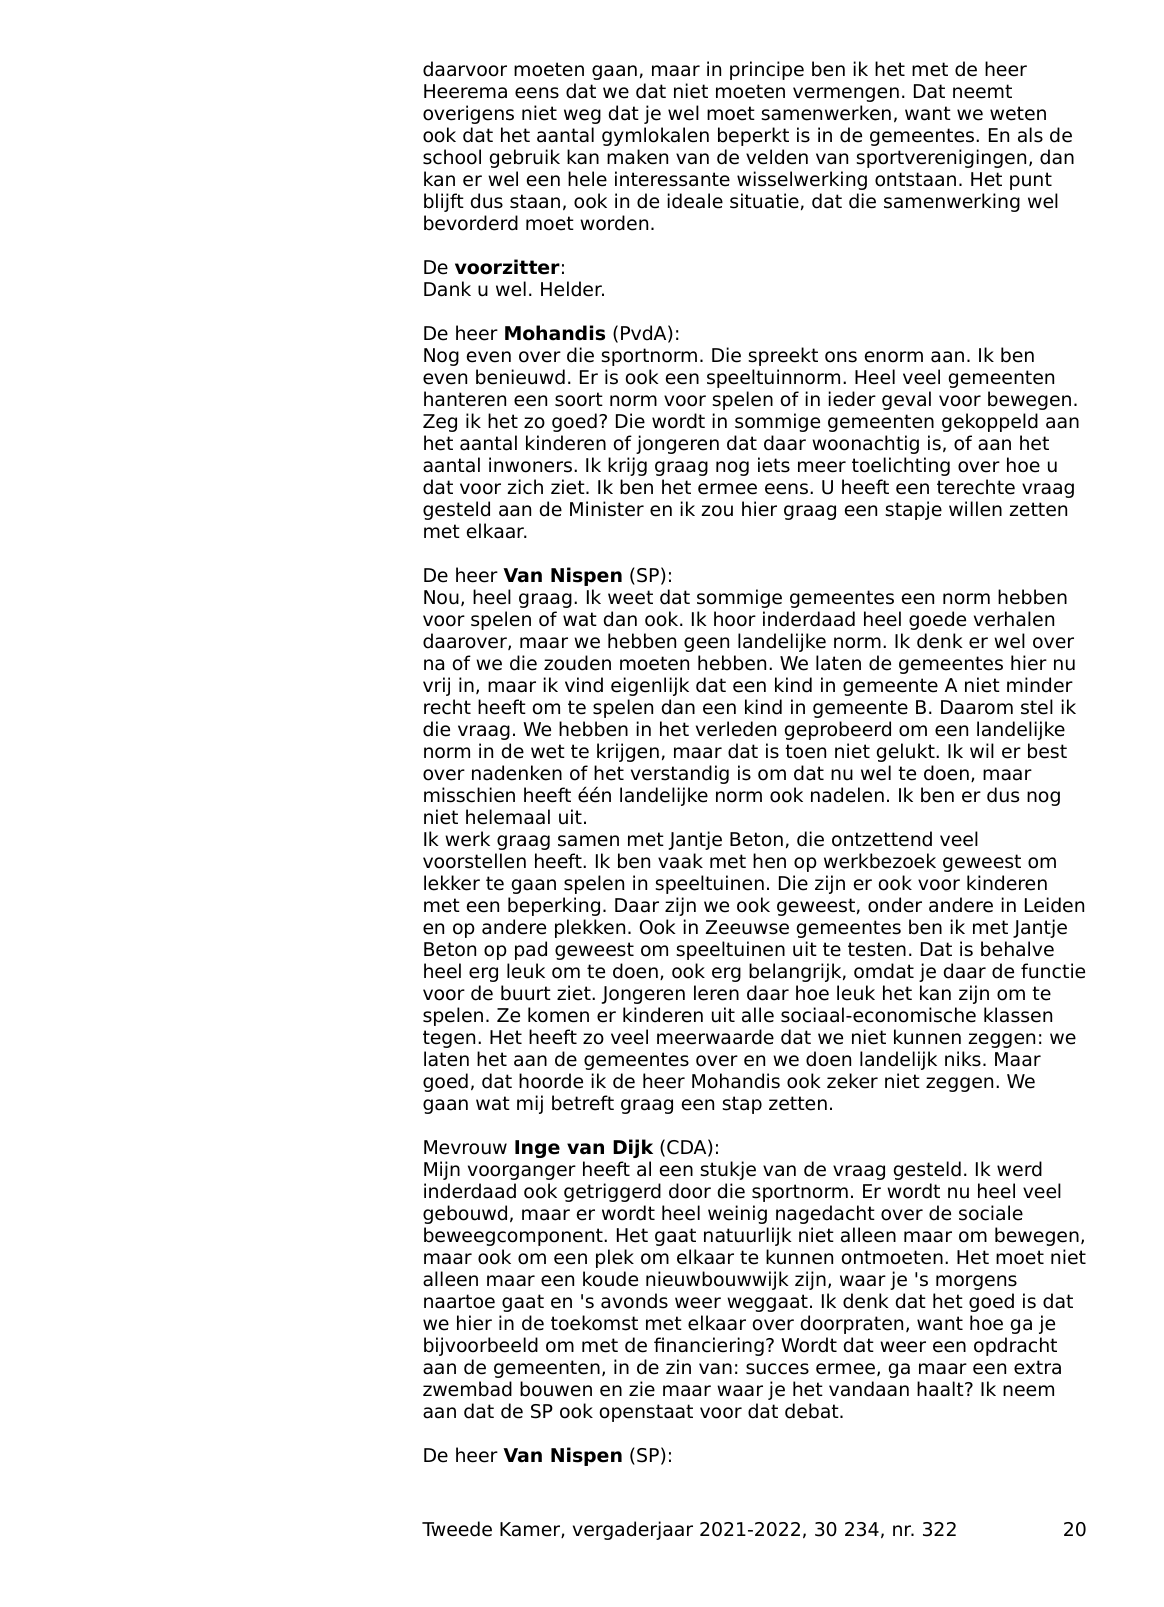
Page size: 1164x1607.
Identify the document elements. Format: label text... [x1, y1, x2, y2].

text Dank u wel. Helder. [422, 279, 1087, 301]
text Nou, heel graag. Ik weet dat sommige gemeentes een norm hebben voor spelen of wat dan ook. Ik hoor inderdaad heel goede verhalen daarover, maar we hebben geen landelijke norm. Ik denk er wel over na of we die zouden moeten hebben. We laten de gemeentes hier nu vrij in, maar ik vind eigenlijk dat een kind in gemeente A niet minder recht heeft om te spelen dan een kind in gemeente B. Daarom stel ik die vraag. We hebben in het verleden geprobeerd om een landelijke norm in de wet te krijgen, maar dat is toen niet gelukt. Ik wil er best over nadenken of het verstandig is om dat nu wel te doen, maar misschien heeft één landelijke norm ook nadelen. Ik ben er dus nog niet helemaal uit. [422, 587, 1087, 829]
text De voorzitter: [422, 257, 1087, 279]
text De heer Van Nispen (SP): [422, 1445, 1087, 1467]
text De heer Mohandis (PvdA): [422, 323, 1087, 345]
text Nog even over die sportnorm. Die spreekt ons enorm aan. Ik ben even benieuwd. Er is ook een speeltuinnorm. Heel veel gemeenten hanteren een soort norm voor spelen of in ieder geval voor bewegen. Zeg ik het zo goed? Die wordt in sommige gemeenten gekoppeld aan het aantal kinderen of jongeren dat daar woonachtig is, of aan het aantal inwoners. Ik krijg graag nog iets meer toelichting over hoe u dat voor zich ziet. Ik ben het ermee eens. U heeft een terechte vraag gesteld aan de Minister en ik zou hier graag een stapje willen zetten met elkaar. [422, 345, 1087, 543]
text De heer Van Nispen (SP): [422, 565, 1087, 587]
text daarvoor moeten gaan, maar in principe ben ik het met de heer Heerema eens dat we dat niet moeten vermengen. Dat neemt overigens niet weg dat je wel moet samenwerken, want we weten ook dat het aantal gymlokalen beperkt is in de gemeentes. En als de school gebruik kan maken van de velden van sportverenigingen, dan kan er wel een hele interessante wisselwerking ontstaan. Het punt blijft dus staan, ook in de ideale situatie, dat die samenwerking wel bevorderd moet worden. [422, 59, 1087, 235]
text Mevrouw Inge van Dijk (CDA): [422, 1137, 1087, 1159]
text Mijn voorganger heeft al een stukje van de vraag gesteld. Ik werd inderdaad ook getriggerd door die sportnorm. Er wordt nu heel veel gebouwd, maar er wordt heel weinig nagedacht over de sociale beweegcomponent. Het gaat natuurlijk niet alleen maar om bewegen, maar ook om een plek om elkaar te kunnen ontmoeten. Het moet niet alleen maar een koude nieuwbouwwijk zijn, waar je 's morgens naartoe gaat en 's avonds weer weggaat. Ik denk dat het goed is dat we hier in de toekomst met elkaar over doorpraten, want hoe ga je bijvoorbeeld om met de financiering? Wordt dat weer een opdracht aan de gemeenten, in de zin van: succes ermee, ga maar een extra zwembad bouwen en zie maar waar je het vandaan haalt? Ik neem aan dat de SP ook openstaat voor dat debat. [422, 1159, 1087, 1423]
text Ik werk graag samen met Jantje Beton, die ontzettend veel voorstellen heeft. Ik ben vaak met hen op werkbezoek geweest om lekker te gaan spelen in speeltuinen. Die zijn er ook voor kinderen met een beperking. Daar zijn we ook geweest, onder andere in Leiden en op andere plekken. Ook in Zeeuwse gemeentes ben ik met Jantje Beton op pad geweest om speeltuinen uit te testen. Dat is behalve heel erg leuk om te doen, ook erg belangrijk, omdat je daar de functie voor de buurt ziet. Jongeren leren daar hoe leuk het kan zijn om te spelen. Ze komen er kinderen uit alle sociaal-economische klassen tegen. Het heeft zo veel meerwaarde dat we niet kunnen zeggen: we laten het aan de gemeentes over en we doen landelijk niks. Maar goed, dat hoorde ik de heer Mohandis ook zeker niet zeggen. We gaan wat mij betreft graag een stap zetten. [422, 829, 1087, 1115]
